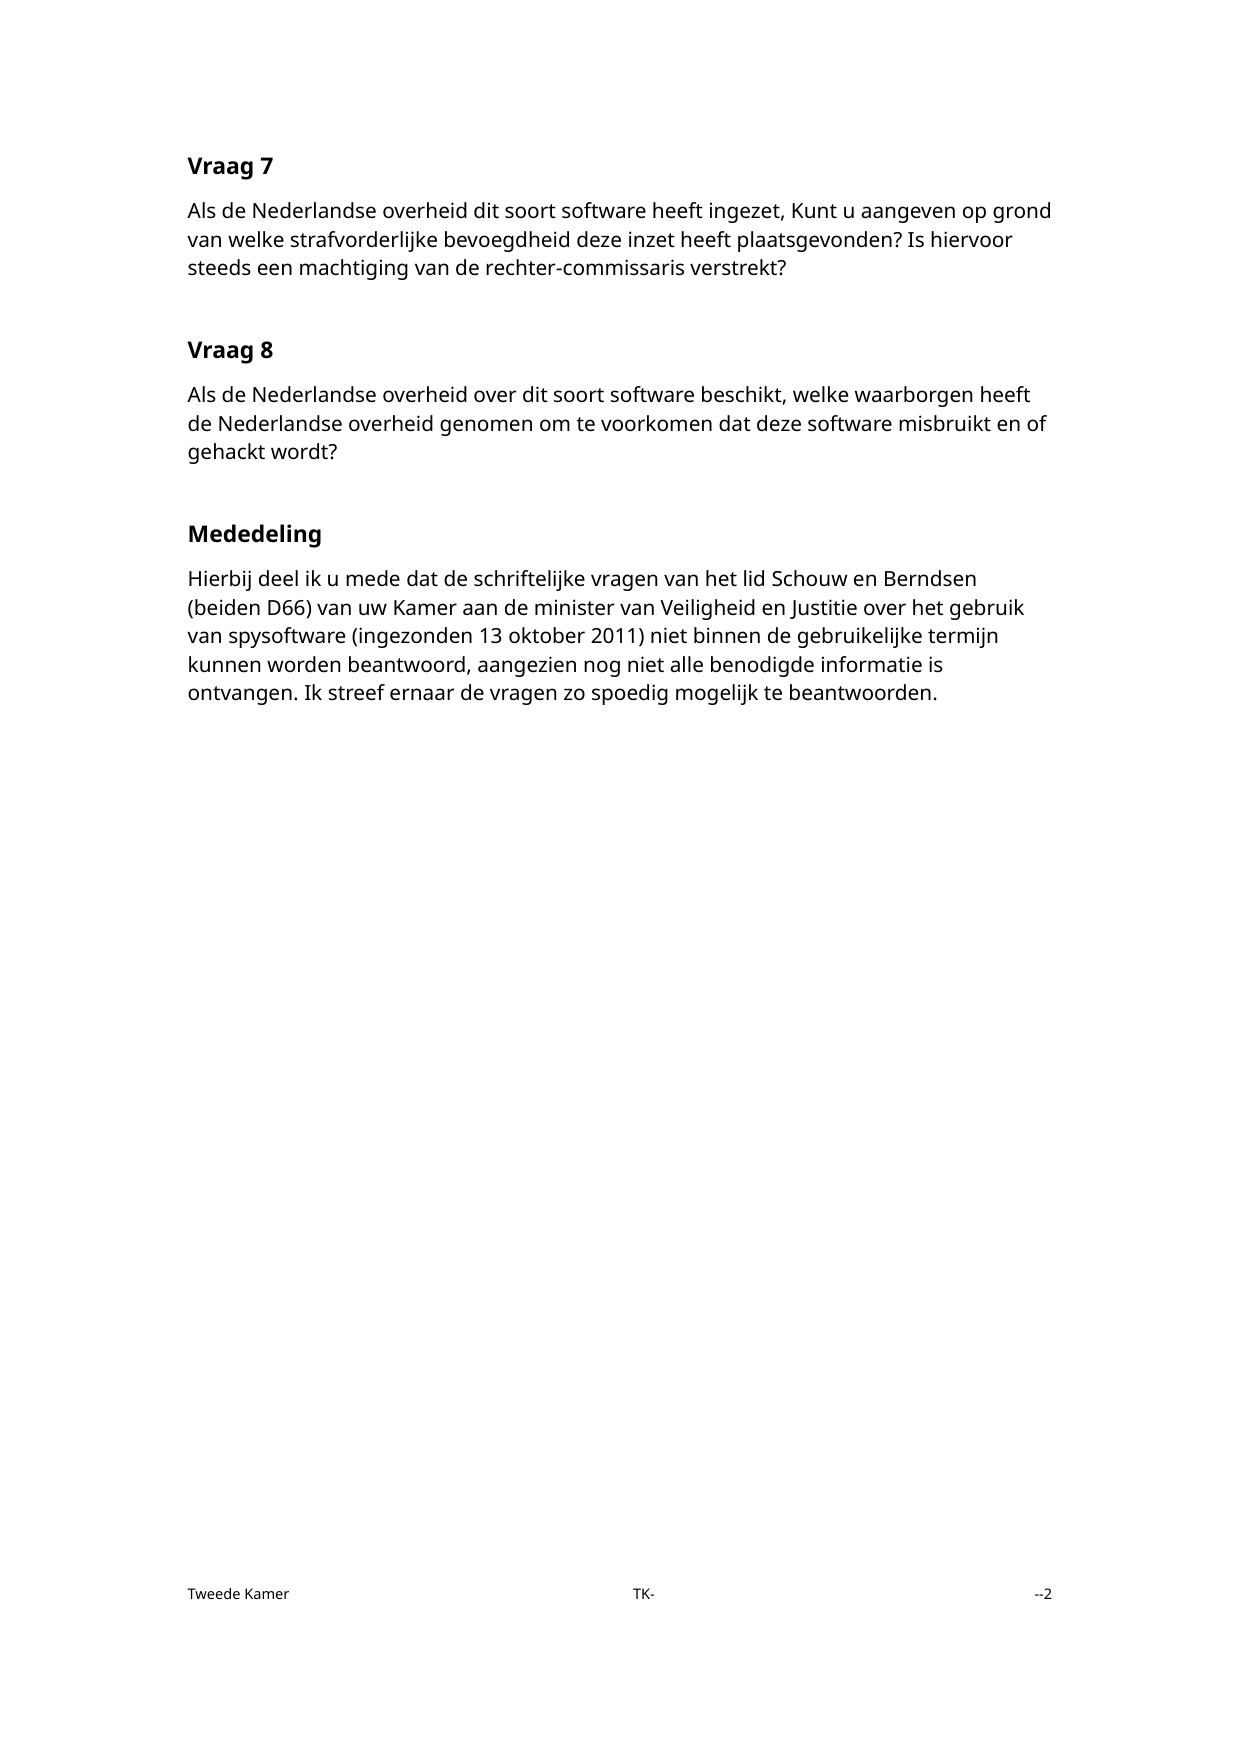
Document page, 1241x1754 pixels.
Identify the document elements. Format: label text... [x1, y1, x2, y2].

text Hierbij deel ik u mede dat de schriftelijke vragen van het lid Schouw en Berndsen (beiden D66) van uw Kamer aan de minister van Veiligheid en Justitie over het gebruik van spysoftware (ingezonden 13 oktober 2011) niet binnen de gebruikelijke termijn kunnen worden beantwoord, aangezien nog niet alle benodigde informatie is ontvangen. Ik streef ernaar de vragen zo spoedig mogelijk te beantwoorden. [187, 564, 1053, 707]
subtitle Mededeling [187, 518, 1053, 549]
text Als de Nederlandse overheid over dit soort software beschikt, welke waarborgen heeft de Nederlandse overheid genomen om te voorkomen dat deze software misbruikt en of gehackt wordt? [187, 380, 1053, 466]
subtitle Vraag 8 [187, 334, 1053, 365]
subtitle Vraag 7 [187, 150, 1053, 181]
text Als de Nederlandse overheid dit soort software heeft ingezet, Kunt u aangeven op grond van welke strafvorderlijke bevoegdheid deze inzet heeft plaatsgevonden? Is hiervoor steeds een machtiging van de rechter-commissaris verstrekt? [187, 196, 1053, 282]
